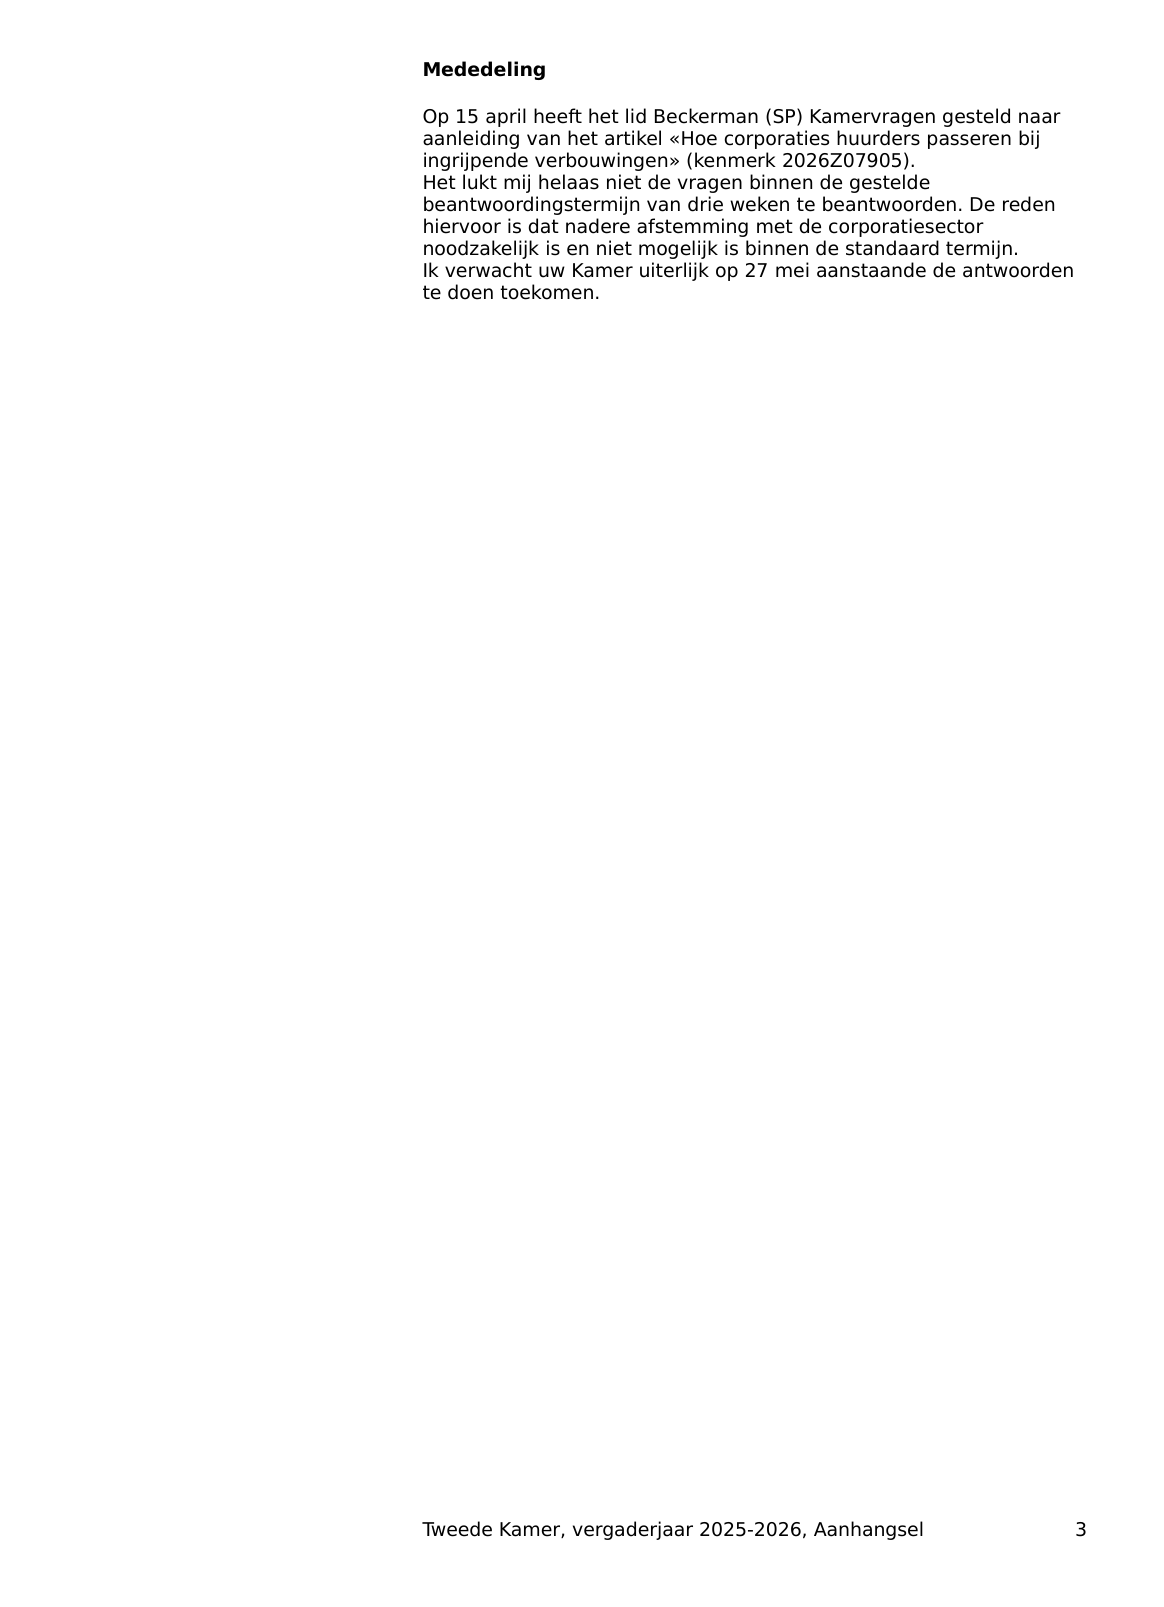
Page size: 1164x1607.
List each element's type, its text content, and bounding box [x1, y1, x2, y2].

text Ik verwacht uw Kamer uiterlijk op 27 mei aanstaande de antwoorden te doen toekomen. [422, 260, 1087, 304]
text Het lukt mij helaas niet de vragen binnen de gestelde beantwoordingstermijn van drie weken te beantwoorden. De reden hiervoor is dat nadere afstemming met de corporatiesector noodzakelijk is en niet mogelijk is binnen de standaard termijn. [422, 172, 1087, 260]
text Op 15 april heeft het lid Beckerman (SP) Kamervragen gesteld naar aanleiding van het artikel «Hoe corporaties huurders passeren bij ingrijpende verbouwingen» (kenmerk 2026Z07905). [422, 106, 1087, 172]
subtitle Mededeling [422, 59, 1087, 81]
